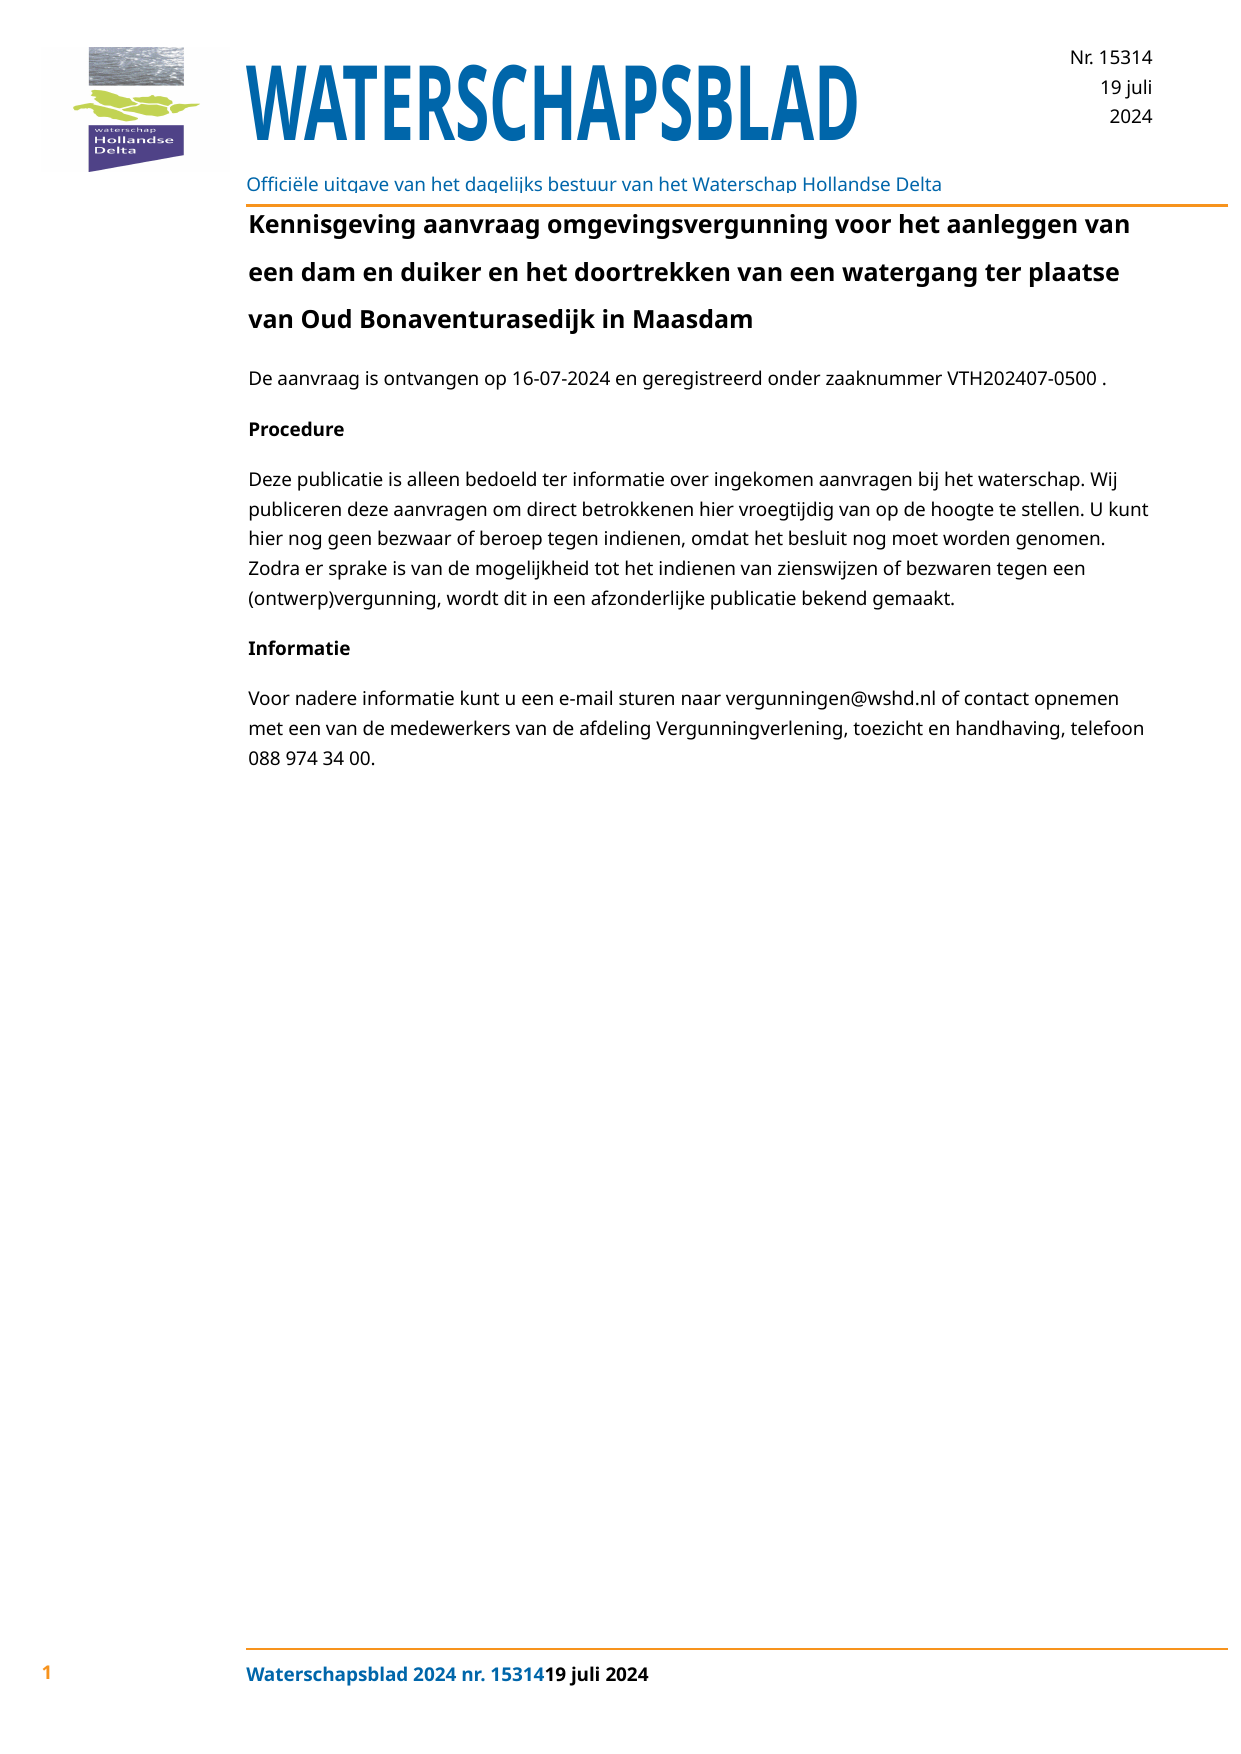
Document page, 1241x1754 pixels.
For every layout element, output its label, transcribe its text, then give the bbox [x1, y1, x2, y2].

text Voor nadere informatie kunt u een e-mail sturen naar vergunningen@wshd.nl of contact opnemen met een van de medewerkers van de afdeling Vergunningverlening, toezicht en handhaving, telefoon 088 974 34 00. [248, 686, 1152, 770]
text Deze publicatie is alleen bedoeld ter informatie over ingekomen aanvragen bij het waterschap. Wij publiceren deze aanvragen om direct betrokkenen hier vroegtijdig van op de hoogte te stellen. U kunt hier nog geen bezwaar of beroep tegen indienen, omdat het besluit nog moet worden genomen. Zodra er sprake is van de mogelijkheid tot het indienen van zienswijzen of bezwaren tegen een (ontwerp)vergunning, wordt dit in een afzonderlijke publicatie bekend gemaakt. [248, 466, 1152, 610]
text De aanvraag is ontvangen op 16-07-2024 en geregistreerd onder zaaknummer VTH202407-0500 . [248, 366, 1152, 391]
text Informatie [248, 635, 1152, 661]
text Procedure [248, 416, 1152, 442]
text Kennisgeving aanvraag omgevingsvergunning voor het aanleggen van een dam en duiker en het doortrekken van een watergang ter plaatse van Oud Bonaventurasedijk in Maasdam [248, 207, 1152, 336]
picture [41, 47, 231, 172]
